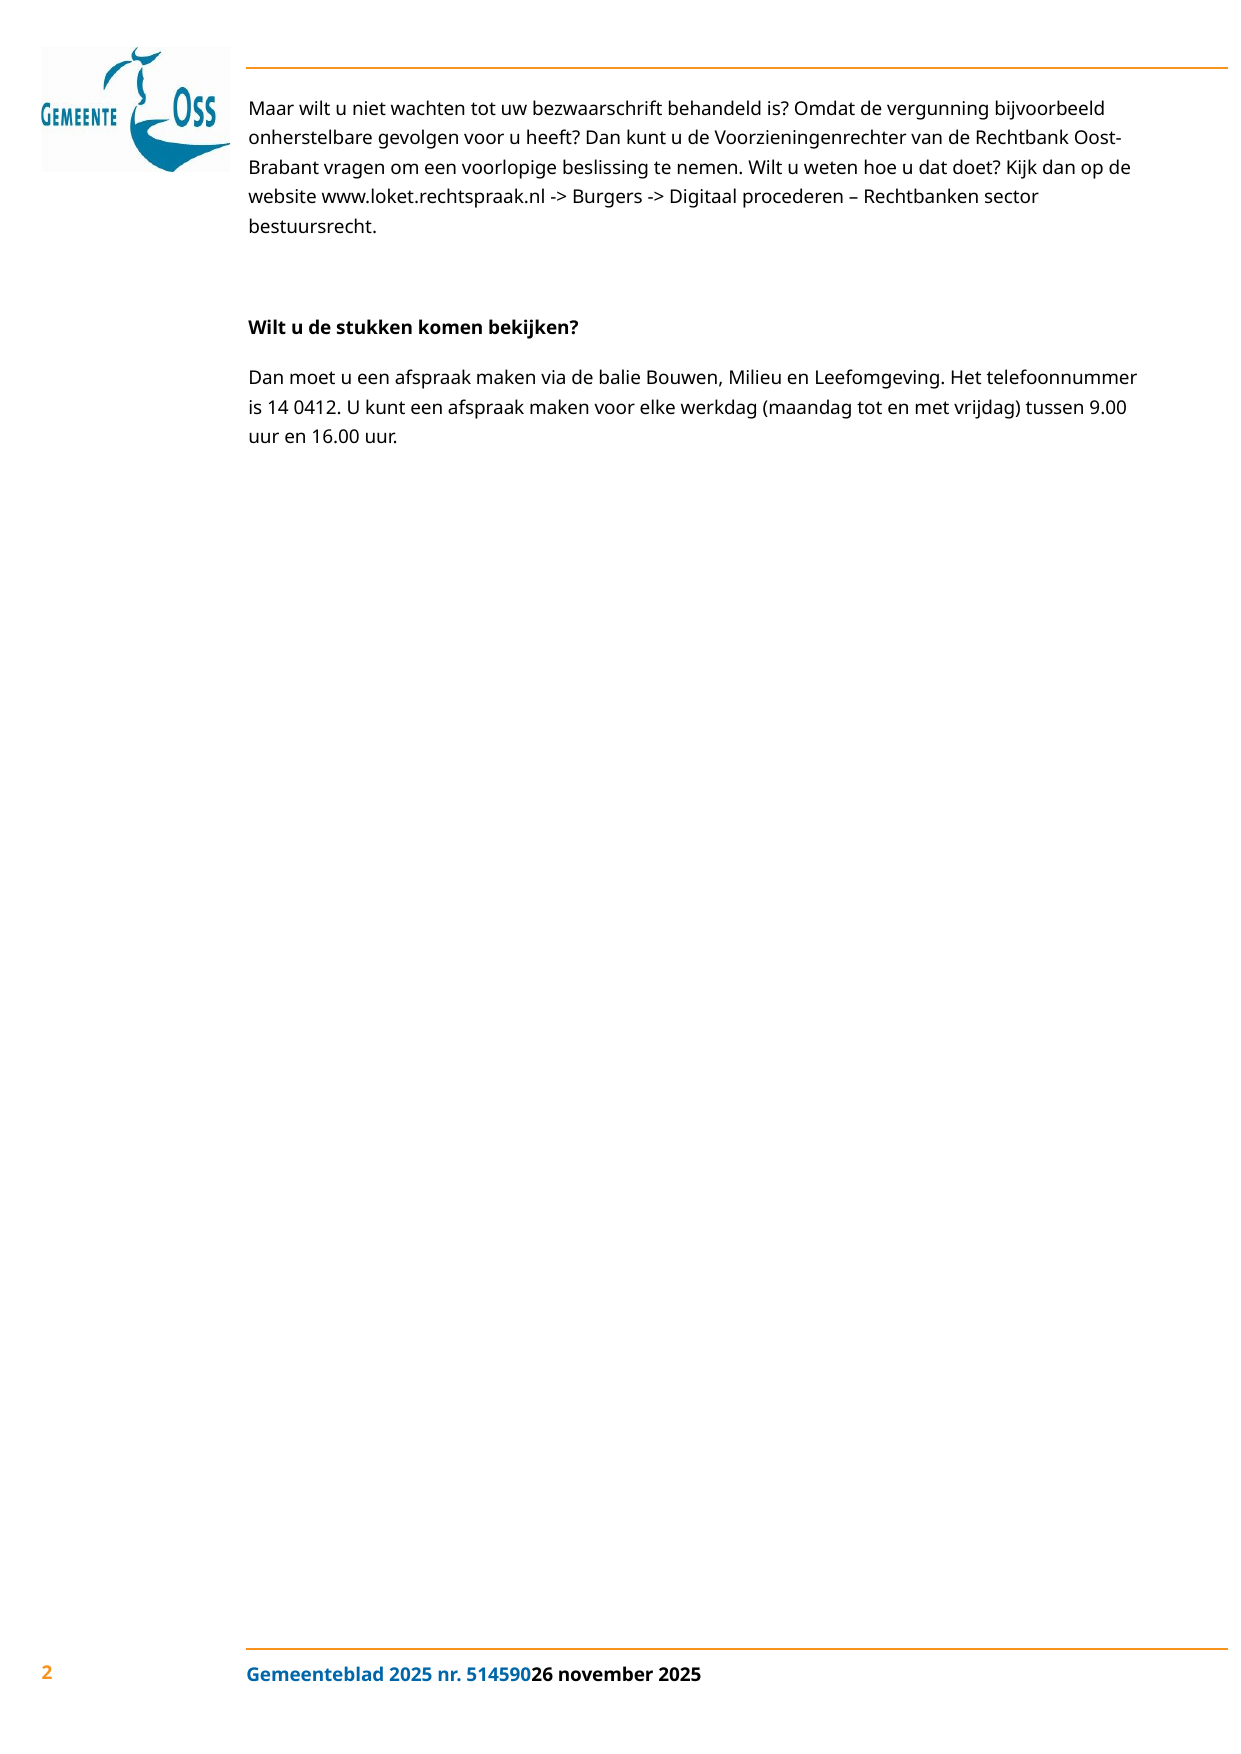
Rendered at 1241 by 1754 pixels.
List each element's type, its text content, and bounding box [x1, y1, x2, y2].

text Wilt u de stukken komen bekijken? [248, 314, 1152, 340]
text Dan moet u een afspraak maken via de balie Bouwen, Milieu en Leefomgeving. Het telefoonnummer is 14 0412. U kunt een afspraak maken voor elke werkdag (maandag tot en met vrijdag) tussen 9.00 uur en 16.00 uur. [248, 364, 1152, 449]
picture [41, 47, 231, 172]
text Maar wilt u niet wachten tot uw bezwaarschrift behandeld is? Omdat de vergunning bijvoorbeeld onherstelbare gevolgen voor u heeft? Dan kunt u de Voorzieningenrechter van de Rechtbank Oost-Brabant vragen om een voorlopige beslissing te nemen. Wilt u weten hoe u dat doet? Kijk dan op de website www.loket.rechtspraak.nl -> Burgers -> Digitaal procederen – Rechtbanken sector bestuursrecht. [248, 95, 1152, 239]
